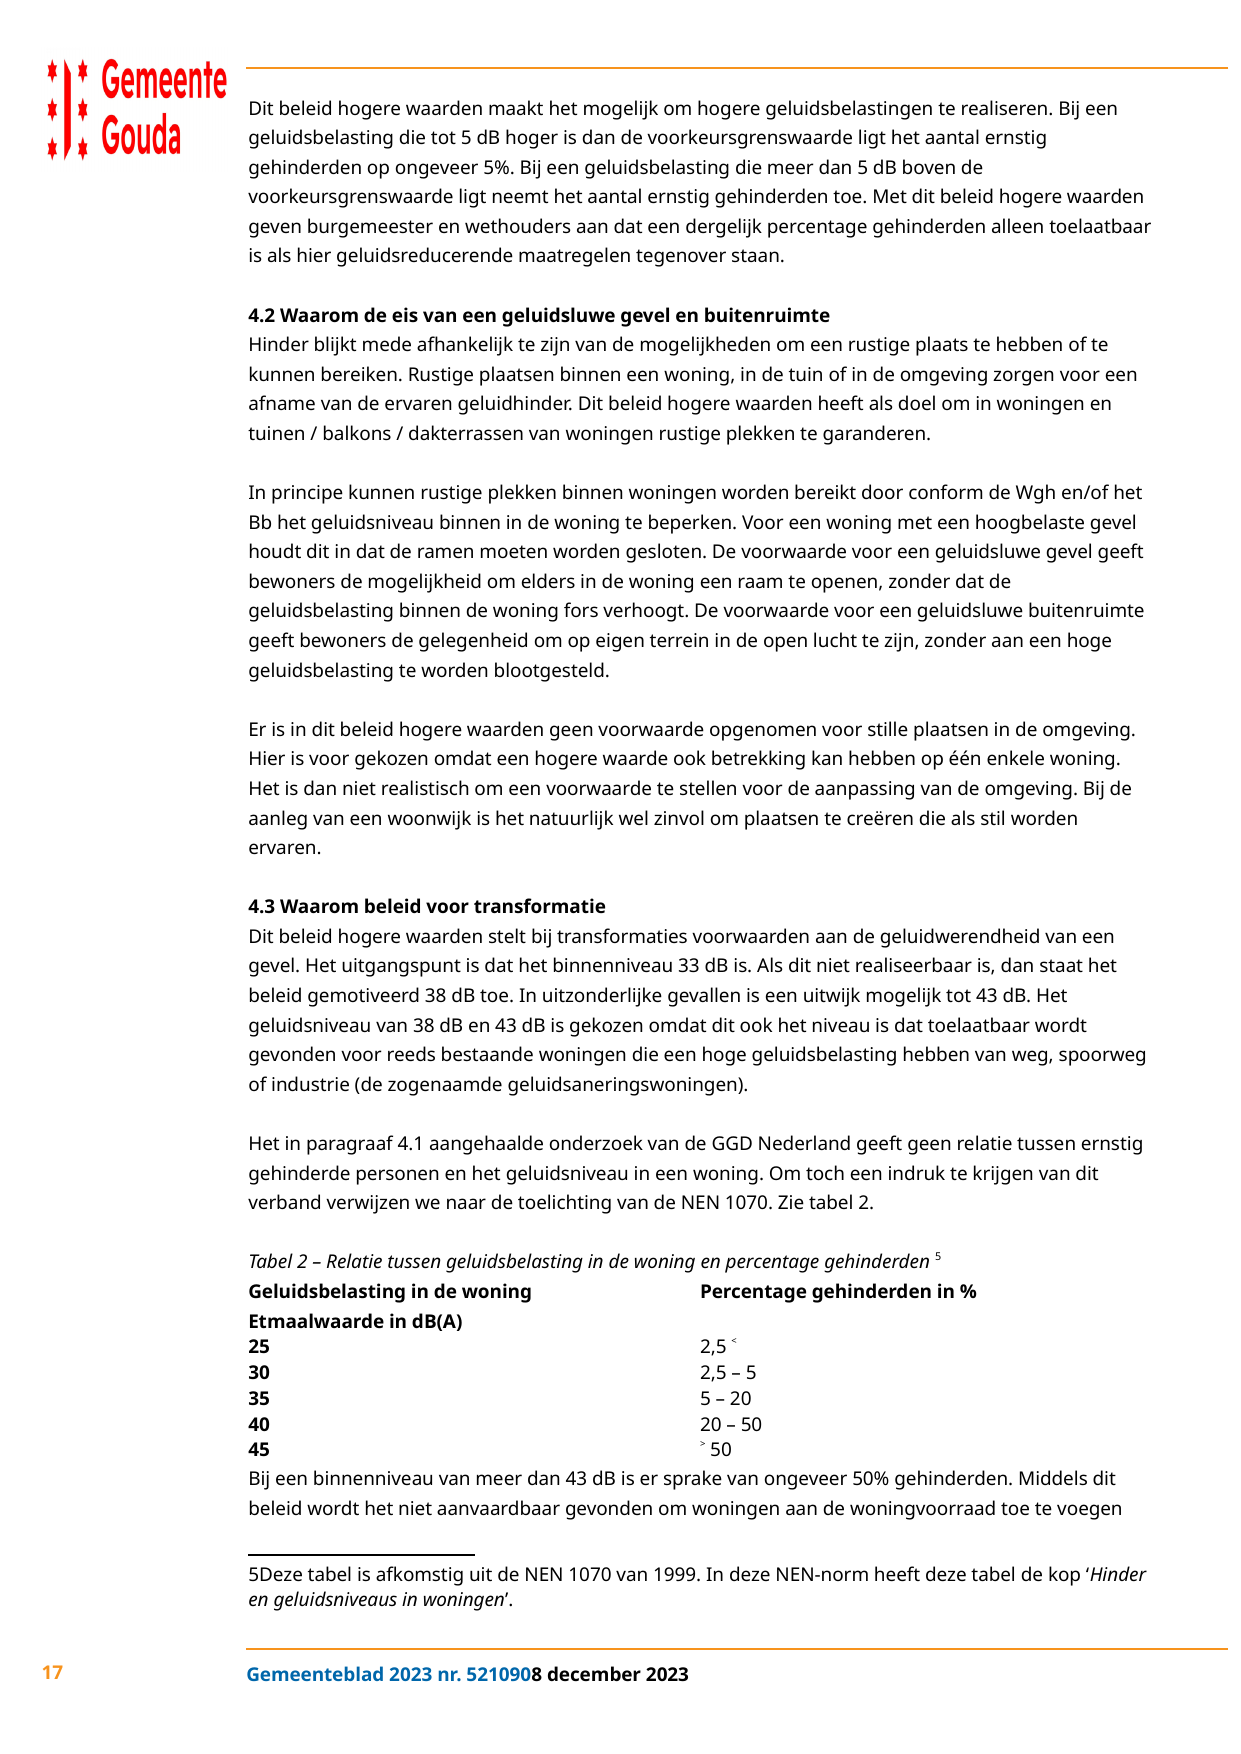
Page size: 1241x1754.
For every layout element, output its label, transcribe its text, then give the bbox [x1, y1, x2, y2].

table_cell ˃ 50 [700, 1436, 1152, 1462]
text 4.3 Waarom beleid voor transformatie [248, 893, 1152, 919]
text Bij een binnenniveau van meer dan 43 dB is er sprake van ongeveer 50% gehinderden. Middels dit beleid wordt het niet aanvaardbaar gevonden om woningen aan de woningvoorraad toe te voegen [248, 1465, 1152, 1521]
table_cell 30 [248, 1359, 700, 1385]
table_cell 20 – 50 [700, 1411, 1152, 1436]
text Hinder blijkt mede afhankelijk te zijn van de mogelijkheden om een rustige plaats te hebben of te kunnen bereiken. Rustige plaatsen binnen een woning, in de tuin of in de omgeving zorgen voor een afname van de ervaren geluidhinder. Dit beleid hogere waarden heeft als doel om in woningen en tuinen / balkons / dakterrassen van woningen rustige plekken te garanderen. [248, 331, 1152, 446]
text Deze tabel is afkomstig uit de NEN 1070 van 1999. In deze NEN-norm heeft deze tabel de kop ‘Hinder en geluidsniveaus in woningen’. [248, 1561, 1152, 1612]
text Er is in dit beleid hogere waarden geen voorwaarde opgenomen voor stille plaatsen in de omgeving. Hier is voor gekozen omdat een hogere waarde ook betrekking kan hebben op één enkele woning. Het is dan niet realistisch om een voorwaarde te stellen voor de aanpassing van de omgeving. Bij de aanleg van een woonwijk is het natuurlijk wel zinvol om plaatsen te creëren die als stil worden ervaren. [248, 716, 1152, 860]
text Dit beleid hogere waarden stelt bij transformaties voorwaarden aan de geluidwerendheid van een gevel. Het uitgangspunt is dat het binnenniveau 33 dB is. Als dit niet realiseerbaar is, dan staat het beleid gemotiveerd 38 dB toe. In uitzonderlijke gevallen is een uitwijk mogelijk tot 43 dB. Het geluidsniveau van 38 dB en 43 dB is gekozen omdat dit ook het niveau is dat toelaatbaar wordt gevonden voor reeds bestaande woningen die een hoge geluidsbelasting hebben van weg, spoorweg of industrie (de zogenaamde geluidsaneringswoningen). [248, 923, 1152, 1097]
text 4.2 Waarom de eis van een geluidsluwe gevel en buitenruimte [248, 302, 1152, 328]
table_cell 2,5 – 5 [700, 1359, 1152, 1385]
text Het in paragraaf 4.1 aangehaalde onderzoek van de GGD Nederland geeft geen relatie tussen ernstig gehinderde personen en het geluidsniveau in een woning. Om toch een indruk te krijgen van dit verband verwijzen we naar de toelichting van de NEN 1070. Zie tabel 2. [248, 1130, 1152, 1215]
table_cell 2,5 ˂ [700, 1334, 1152, 1359]
table_cell 5 – 20 [700, 1385, 1152, 1411]
table_cell 45 [248, 1436, 700, 1462]
table_cell 40 [248, 1411, 700, 1436]
table_cell 25 [248, 1334, 700, 1359]
table_header Percentage gehinderden in % [700, 1278, 1152, 1333]
table_cell 35 [248, 1385, 700, 1411]
table_header Geluidsbelasting in de woning Etmaalwaarde in dB(A) [248, 1278, 700, 1333]
text In principe kunnen rustige plekken binnen woningen worden bereikt door conform de Wgh en/of het Bb het geluidsniveau binnen in de woning te beperken. Voor een woning met een hoogbelaste gevel houdt dit in dat de ramen moeten worden gesloten. De voorwaarde voor een geluidsluwe gevel geeft bewoners de mogelijkheid om elders in de woning een raam te openen, zonder dat de geluidsbelasting binnen de woning fors verhoogt. De voorwaarde voor een geluidsluwe buitenruimte geeft bewoners de gelegenheid om op eigen terrein in de open lucht te zijn, zonder aan een hoge geluidsbelasting te worden blootgesteld. [248, 479, 1152, 683]
text Dit beleid hogere waarden maakt het mogelijk om hogere geluidsbelastingen te realiseren. Bij een geluidsbelasting die tot 5 dB hoger is dan de voorkeursgrenswaarde ligt het aantal ernstig gehinderden op ongeveer 5%. Bij een geluidsbelasting die meer dan 5 dB boven de voorkeursgrenswaarde ligt neemt het aantal ernstig gehinderden toe. Met dit beleid hogere waarden geven burgemeester en wethouders aan dat een dergelijk percentage gehinderden alleen toelaatbaar is als hier geluidsreducerende maatregelen tegenover staan. [248, 95, 1152, 268]
text Tabel 2 – Relatie tussen geluidsbelasting in de woning en percentage gehinderden [248, 1248, 1152, 1274]
picture [41, 47, 231, 172]
